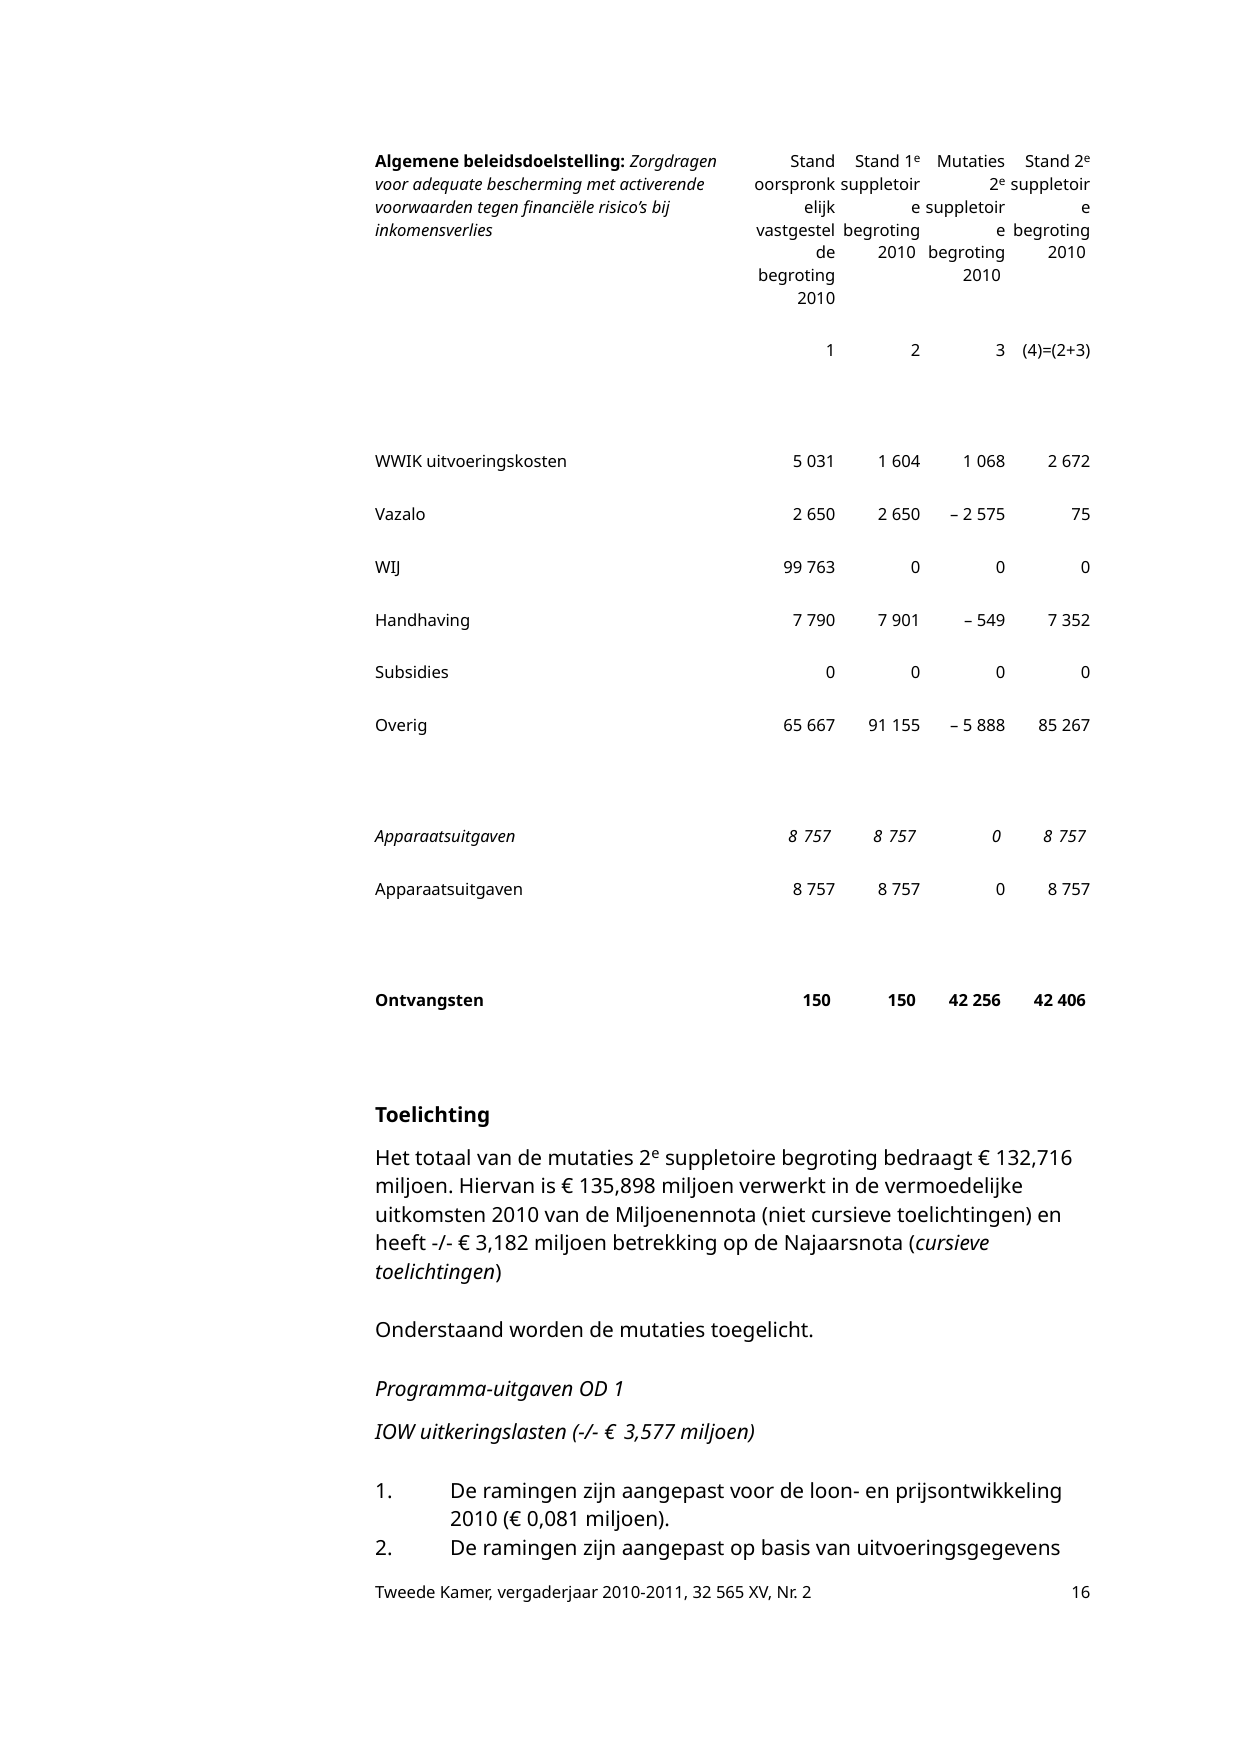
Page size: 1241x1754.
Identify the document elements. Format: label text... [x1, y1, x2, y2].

table_cell 8 757 [750, 825, 835, 877]
table_cell 8 757 [1005, 878, 1090, 930]
table_cell 85 267 [1005, 714, 1090, 766]
table_header Mutaties 2e suppletoire begroting 2010 [920, 150, 1005, 339]
table_cell 65 667 [750, 714, 835, 766]
list De ramingen zijn aangepast voor de loon- en prijsontwikkeling 2010 (€ 0,081 miljoen). [375, 1476, 1090, 1533]
table_cell [375, 930, 750, 989]
table_cell 0 [920, 556, 1005, 608]
table_cell Apparaatsuitgaven [375, 825, 750, 877]
table_cell 0 [1005, 556, 1090, 608]
table_cell Vazalo [375, 503, 750, 556]
table_cell 150 [750, 989, 835, 1041]
table_cell Ontvangsten [375, 989, 750, 1041]
table_cell 8 757 [1005, 825, 1090, 877]
table_cell [750, 398, 835, 450]
text Toelichting [375, 1100, 1090, 1128]
table_cell [750, 930, 835, 989]
text Onderstaand worden de mutaties toegelicht. [375, 1315, 1090, 1344]
table_cell 2 [835, 339, 920, 397]
table_header Algemene beleidsdoelstelling: Zorgdragen voor adequate bescherming met activerende voorwaarden tegen financiële risico’s bij inkomensverlies [375, 150, 750, 339]
table_cell [375, 339, 750, 397]
table_cell 7 790 [750, 608, 835, 661]
table_cell [375, 766, 750, 825]
table_cell 0 [1005, 661, 1090, 714]
table_cell Overig [375, 714, 750, 766]
table_cell 2 650 [750, 503, 835, 556]
table_cell 1 [750, 339, 835, 397]
table_cell [920, 930, 1005, 989]
table_cell [920, 398, 1005, 450]
table_header Stand 1e suppletoire begroting 2010 [835, 150, 920, 339]
table_cell 8 757 [750, 878, 835, 930]
text Het totaal van de mutaties 2e suppletoire begroting bedraagt € 132,716 miljoen. Hiervan is € 135,898 miljoen verwerkt in de vermoedelijke uitkomsten 2010 van de Miljoenennota (niet cursieve toelichtingen) en heeft -/- € 3,182 miljoen betrekking op de Najaarsnota (cursieve toelichtingen) [375, 1143, 1090, 1285]
table_cell 150 [835, 989, 920, 1041]
table_cell 7 352 [1005, 608, 1090, 661]
table_cell 91 155 [835, 714, 920, 766]
table_cell 0 [920, 661, 1005, 714]
table_cell 1 068 [920, 450, 1005, 503]
table_cell 2 650 [835, 503, 920, 556]
table_cell – 549 [920, 608, 1005, 661]
table_cell – 5 888 [920, 714, 1005, 766]
table_cell 75 [1005, 503, 1090, 556]
table_cell [375, 398, 750, 450]
table_cell [920, 766, 1005, 825]
table_cell 0 [920, 878, 1005, 930]
table_cell 2 672 [1005, 450, 1090, 503]
table_cell (4)=(2+3) [1005, 339, 1090, 397]
table_cell [835, 930, 920, 989]
text Programma-uitgaven OD 1 [375, 1374, 1090, 1402]
table_cell Apparaatsuitgaven [375, 878, 750, 930]
table_cell 8 757 [835, 825, 920, 877]
table_cell – 2 575 [920, 503, 1005, 556]
table_cell [1005, 930, 1090, 989]
table_cell 7 901 [835, 608, 920, 661]
table_cell 3 [920, 339, 1005, 397]
list De ramingen zijn aangepast op basis van uitvoeringsgegevens [375, 1533, 1090, 1561]
table_cell Subsidies [375, 661, 750, 714]
table_cell 5 031 [750, 450, 835, 503]
table_cell 1 604 [835, 450, 920, 503]
table_cell [835, 766, 920, 825]
table_header Stand oorspronkelijk vastgestelde begroting 2010 [750, 150, 835, 339]
table_cell WIJ [375, 556, 750, 608]
table_cell WWIK uitvoeringskosten [375, 450, 750, 503]
table_header Stand 2e suppletoire begroting 2010 [1005, 150, 1090, 339]
table_cell 0 [920, 825, 1005, 877]
table_cell 0 [750, 661, 835, 714]
table_cell 0 [835, 556, 920, 608]
table_cell Handhaving [375, 608, 750, 661]
table_cell 8 757 [835, 878, 920, 930]
table_cell [1005, 398, 1090, 450]
table_cell [835, 398, 920, 450]
table_cell 0 [835, 661, 920, 714]
table_cell [1005, 766, 1090, 825]
table_cell [750, 766, 835, 825]
table_cell 42 406 [1005, 989, 1090, 1041]
table_cell 42 256 [920, 989, 1005, 1041]
table_cell 99 763 [750, 556, 835, 608]
text IOW uitkeringslasten (-/- € 3,577 miljoen) [375, 1417, 1090, 1446]
